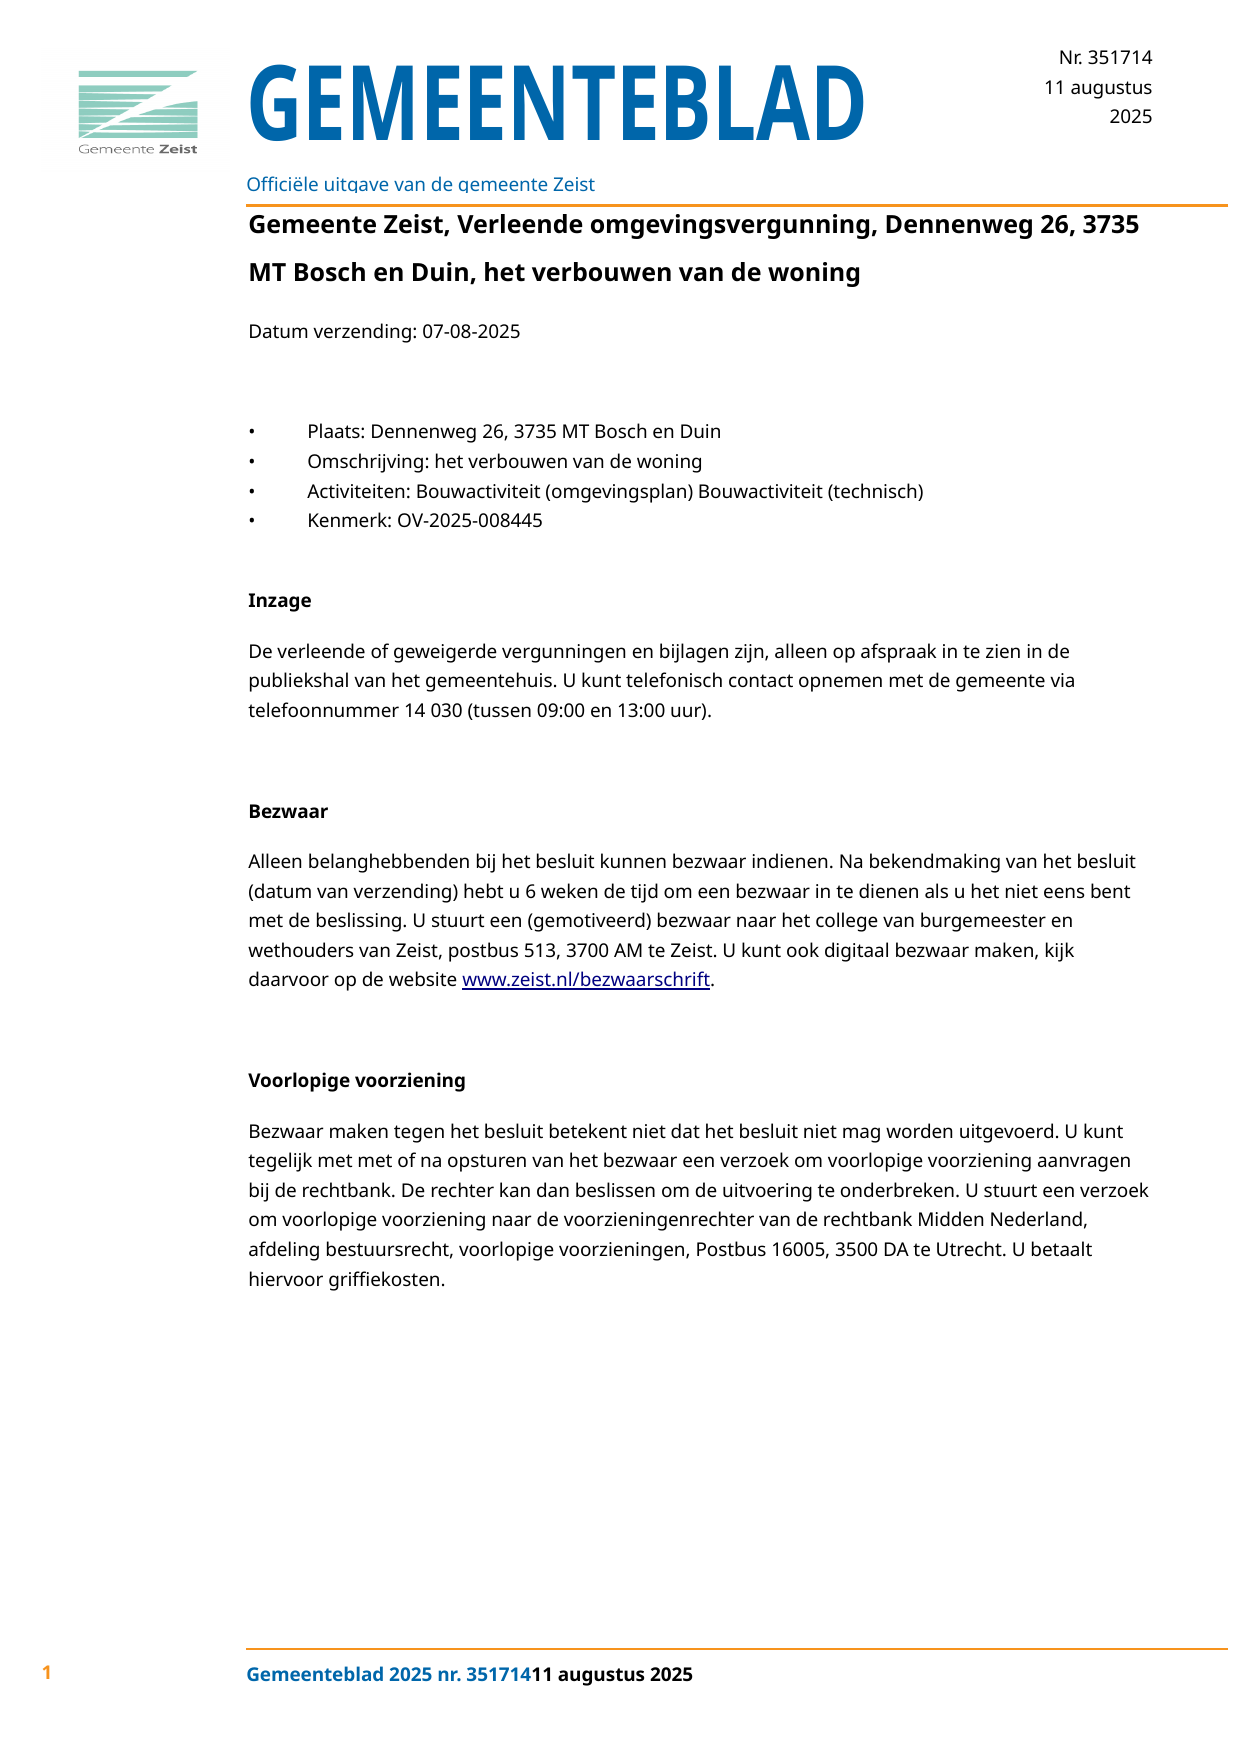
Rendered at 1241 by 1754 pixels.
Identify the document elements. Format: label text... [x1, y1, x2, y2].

list Activiteiten: Bouwactiviteit (omgevingsplan) Bouwactiviteit (technisch) [248, 478, 1152, 504]
text Inzage [248, 587, 1152, 613]
text Bezwaar maken tegen het besluit betekent niet dat het besluit niet mag worden uitgevoerd. U kunt tegelijk met met of na opsturen van het bezwaar een verzoek om voorlopige voorziening aanvragen bij de rechtbank. De rechter kan dan beslissen om de uitvoering te onderbreken. U stuurt een verzoek om voorlopige voorziening naar de voorzieningenrechter van de rechtbank Midden Nederland, afdeling bestuursrecht, voorlopige voorzieningen, Postbus 16005, 3500 DA te Utrecht. U betaalt hiervoor griffiekosten. [248, 1118, 1152, 1292]
list Kenmerk: OV-2025-008445 [248, 507, 1152, 533]
text Gemeente Zeist, Verleende omgevingsvergunning, Dennenweg 26, 3735 MT Bosch en Duin, het verbouwen van de woning [248, 207, 1152, 288]
text Alleen belanghebbenden bij het besluit kunnen bezwaar indienen. Na bekendmaking van het besluit (datum van verzending) hebt u 6 weken de tijd om een bezwaar in te dienen als u het niet eens bent met de beslissing. U stuurt een (gemotiveerd) bezwaar naar het college van burgemeester en wethouders van Zeist, postbus 513, 3700 AM te Zeist. U kunt ook digitaal bezwaar maken, kijk daarvoor op de website www.zeist.nl/bezwaarschrift. [248, 848, 1152, 992]
text Voorlopige voorziening [248, 1067, 1152, 1093]
list Omschrijving: het verbouwen van de woning [248, 448, 1152, 474]
picture [41, 47, 231, 172]
text Bezwaar [248, 798, 1152, 824]
list Plaats: Dennenweg 26, 3735 MT Bosch en Duin [248, 419, 1152, 444]
text De verleende of geweigerde vergunningen en bijlagen zijn, alleen op afspraak in te zien in de publiekshal van het gemeentehuis. U kunt telefonisch contact opnemen met de gemeente via telefoonnummer 14 030 (tussen 09:00 en 13:00 uur). [248, 638, 1152, 723]
text Datum verzending: 07-08-2025 [248, 318, 1152, 344]
